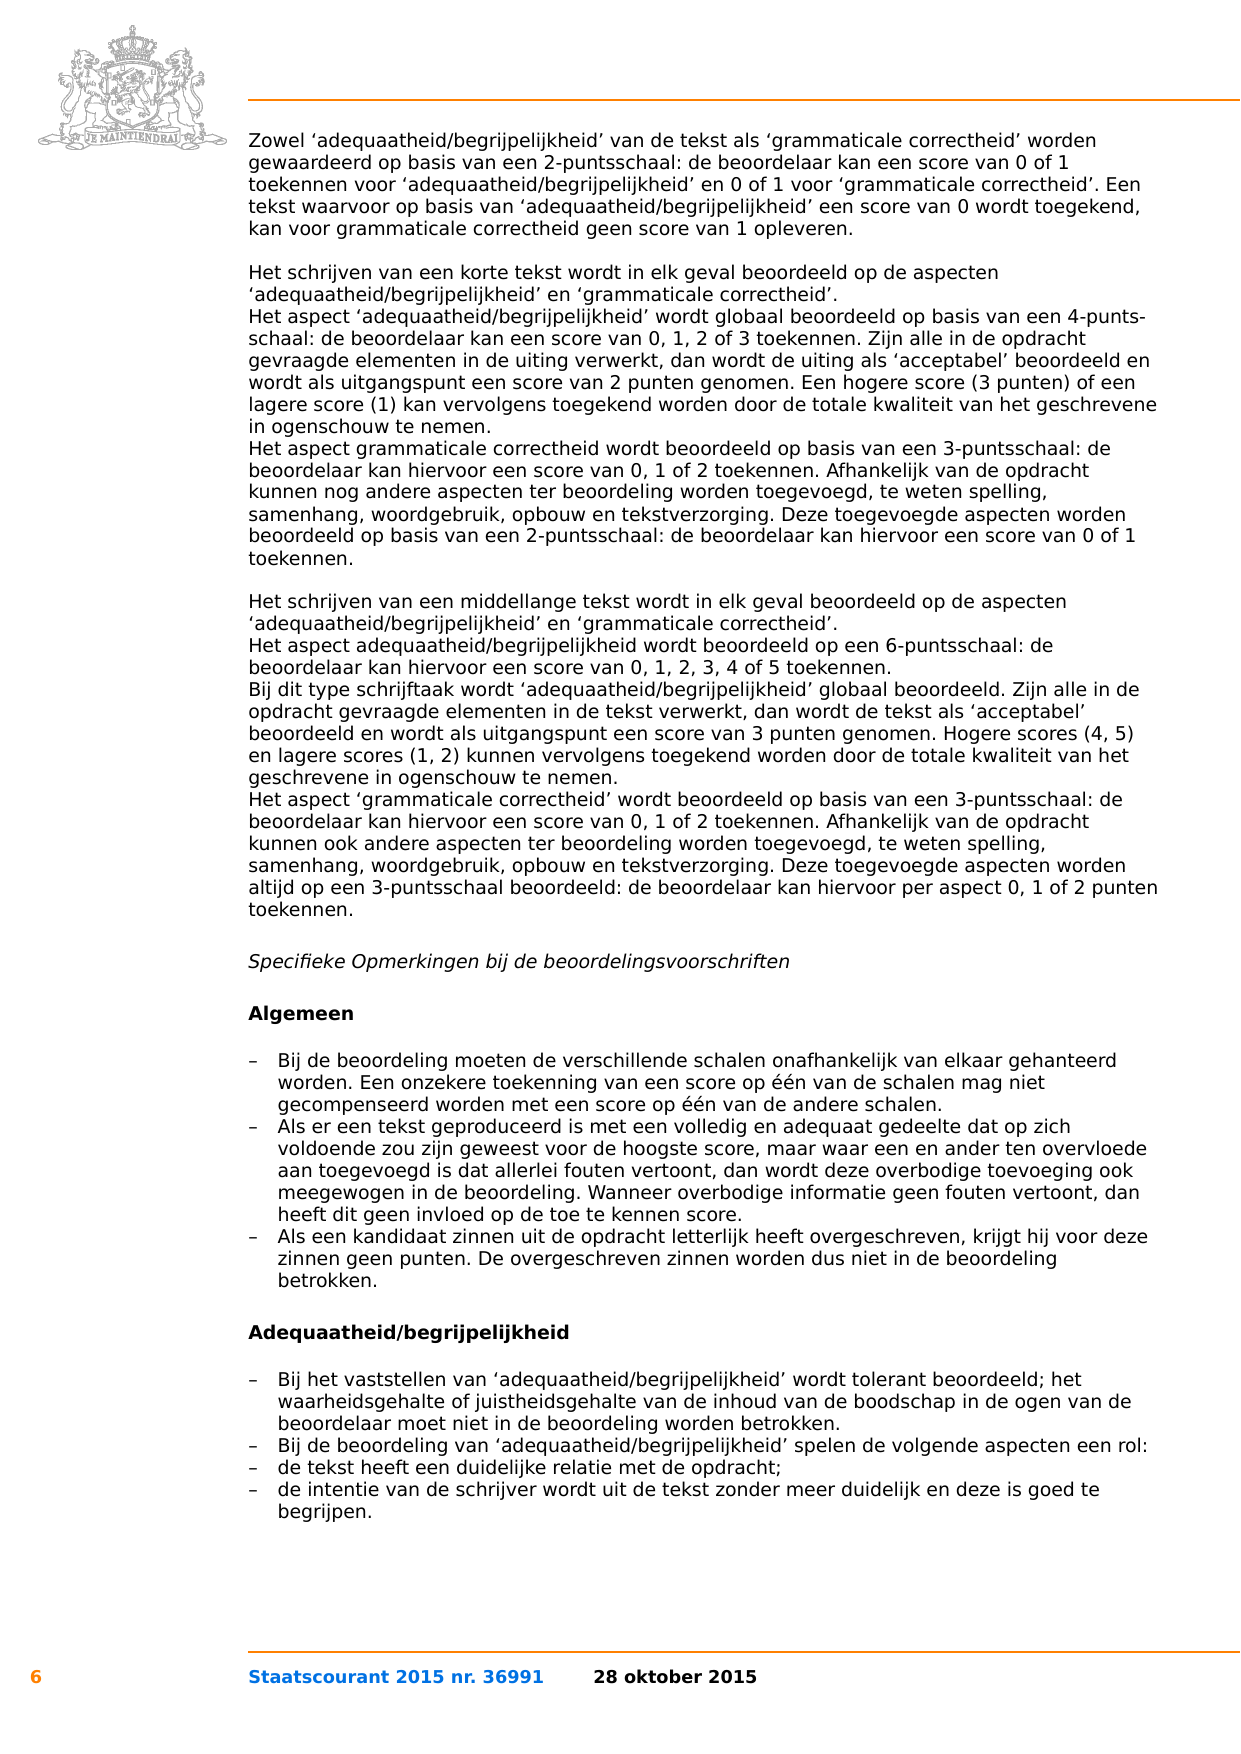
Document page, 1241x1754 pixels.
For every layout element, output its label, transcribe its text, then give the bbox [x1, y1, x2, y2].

text – de tekst heeft een duidelijke relatie met de opdracht; [248, 1457, 1163, 1478]
subtitle Specifieke Opmerkingen bij de beoordelingsvoorschriften [248, 951, 1163, 973]
text – Als er een tekst geproduceerd is met een volledig en adequaat gedeelte dat op zich voldoende zou zijn geweest voor de hoogste score, maar waar een en ander ten overvloede aan toegevoegd is dat allerlei fouten vertoont, dan wordt deze overbodige toevoeging ook meegewogen in de beoordeling. Wanneer overbodige informatie geen fouten vertoont, dan heeft dit geen invloed op de toe te kennen score. [248, 1116, 1163, 1226]
text Het aspect adequaatheid/begrijpelijkheid wordt beoordeeld op een 6-puntsschaal: de beoordelaar kan hiervoor een score van 0, 1, 2, 3, 4 of 5 toekennen. [248, 635, 1163, 679]
subtitle Algemeen [248, 1003, 1163, 1025]
text Het aspect ‘grammaticale correctheid’ wordt beoordeeld op basis van een 3-puntsschaal: de beoordelaar kan hiervoor een score van 0, 1 of 2 toekennen. Afhankelijk van de opdracht kunnen ook andere aspecten ter beoordeling worden toegevoegd, te weten spelling, samenhang, woordgebruik, opbouw en tekstverzorging. Deze toegevoegde aspecten worden altijd op een 3-puntsschaal beoordeeld: de beoordelaar kan hiervoor per aspect 0, 1 of 2 punten toekennen. [248, 789, 1163, 921]
subtitle Adequaatheid/begrijpelijkheid [248, 1322, 1163, 1344]
text Zowel ‘adequaatheid/begrijpelijkheid’ van de tekst als ‘grammaticale correctheid’ worden gewaardeerd op basis van een 2-puntsschaal: de beoordelaar kan een score van 0 of 1 toekennen voor ‘adequaatheid/begrijpelijkheid’ en 0 of 1 voor ‘grammaticale correctheid’. Een tekst waarvoor op basis van ‘adequaatheid/begrijpelijkheid’ een score van 0 wordt toegekend, kan voor grammaticale correctheid geen score van 1 opleveren. [248, 130, 1163, 240]
text Het schrijven van een korte tekst wordt in elk geval beoordeeld op de aspecten ‘adequaatheid/begrijpelijkheid’ en ‘grammaticale correctheid’. [248, 262, 1163, 306]
text Het aspect ‘adequaatheid/begrijpelijkheid’ wordt globaal beoordeeld op basis van een 4-punts-schaal: de beoordelaar kan een score van 0, 1, 2 of 3 toekennen. Zijn alle in de opdracht gevraagde elementen in de uiting verwerkt, dan wordt de uiting als ‘acceptabel’ beoordeeld en wordt als uitgangspunt een score van 2 punten genomen. Een hogere score (3 punten) of een lagere score (1) kan vervolgens toegekend worden door de totale kwaliteit van het geschrevene in ogenschouw te nemen. [248, 306, 1163, 437]
picture [38, 25, 227, 150]
text Het schrijven van een middellange tekst wordt in elk geval beoordeeld op de aspecten ‘adequaatheid/begrijpelijkheid’ en ‘grammaticale correctheid’. [248, 591, 1163, 635]
text Het aspect grammaticale correctheid wordt beoordeeld op basis van een 3-puntsschaal: de beoordelaar kan hiervoor een score van 0, 1 of 2 toekennen. Afhankelijk van de opdracht kunnen nog andere aspecten ter beoordeling worden toegevoegd, te weten spelling, samenhang, woordgebruik, opbouw en tekstverzorging. Deze toegevoegde aspecten worden beoordeeld op basis van een 2-puntsschaal: de beoordelaar kan hiervoor een score van 0 of 1 toekennen. [248, 437, 1163, 569]
text – Bij de beoordeling van ‘adequaatheid/begrijpelijkheid’ spelen de volgende aspecten een rol: [248, 1434, 1163, 1457]
text – Bij de beoordeling moeten de verschillende schalen onafhankelijk van elkaar gehanteerd worden. Een onzekere toekenning van een score op één van de schalen mag niet gecompenseerd worden met een score op één van de andere schalen. [248, 1050, 1163, 1116]
text – Als een kandidaat zinnen uit de opdracht letterlijk heeft overgeschreven, krijgt hij voor deze zinnen geen punten. De overgeschreven zinnen worden dus niet in de beoordeling betrokken. [248, 1226, 1163, 1292]
text – Bij het vaststellen van ‘adequaatheid/begrijpelijkheid’ wordt tolerant beoordeeld; het waarheidsgehalte of juistheidsgehalte van de inhoud van de boodschap in de ogen van de beoordelaar moet niet in de beoordeling worden betrokken. [248, 1369, 1163, 1434]
text – de intentie van de schrijver wordt uit de tekst zonder meer duidelijk en deze is goed te begrijpen. [248, 1478, 1163, 1522]
text Bij dit type schrijftaak wordt ‘adequaatheid/begrijpelijkheid’ globaal beoordeeld. Zijn alle in de opdracht gevraagde elementen in de tekst verwerkt, dan wordt de tekst als ‘acceptabel’ beoordeeld en wordt als uitgangspunt een score van 3 punten genomen. Hogere scores (4, 5) en lagere scores (1, 2) kunnen vervolgens toegekend worden door de totale kwaliteit van het geschrevene in ogenschouw te nemen. [248, 679, 1163, 789]
